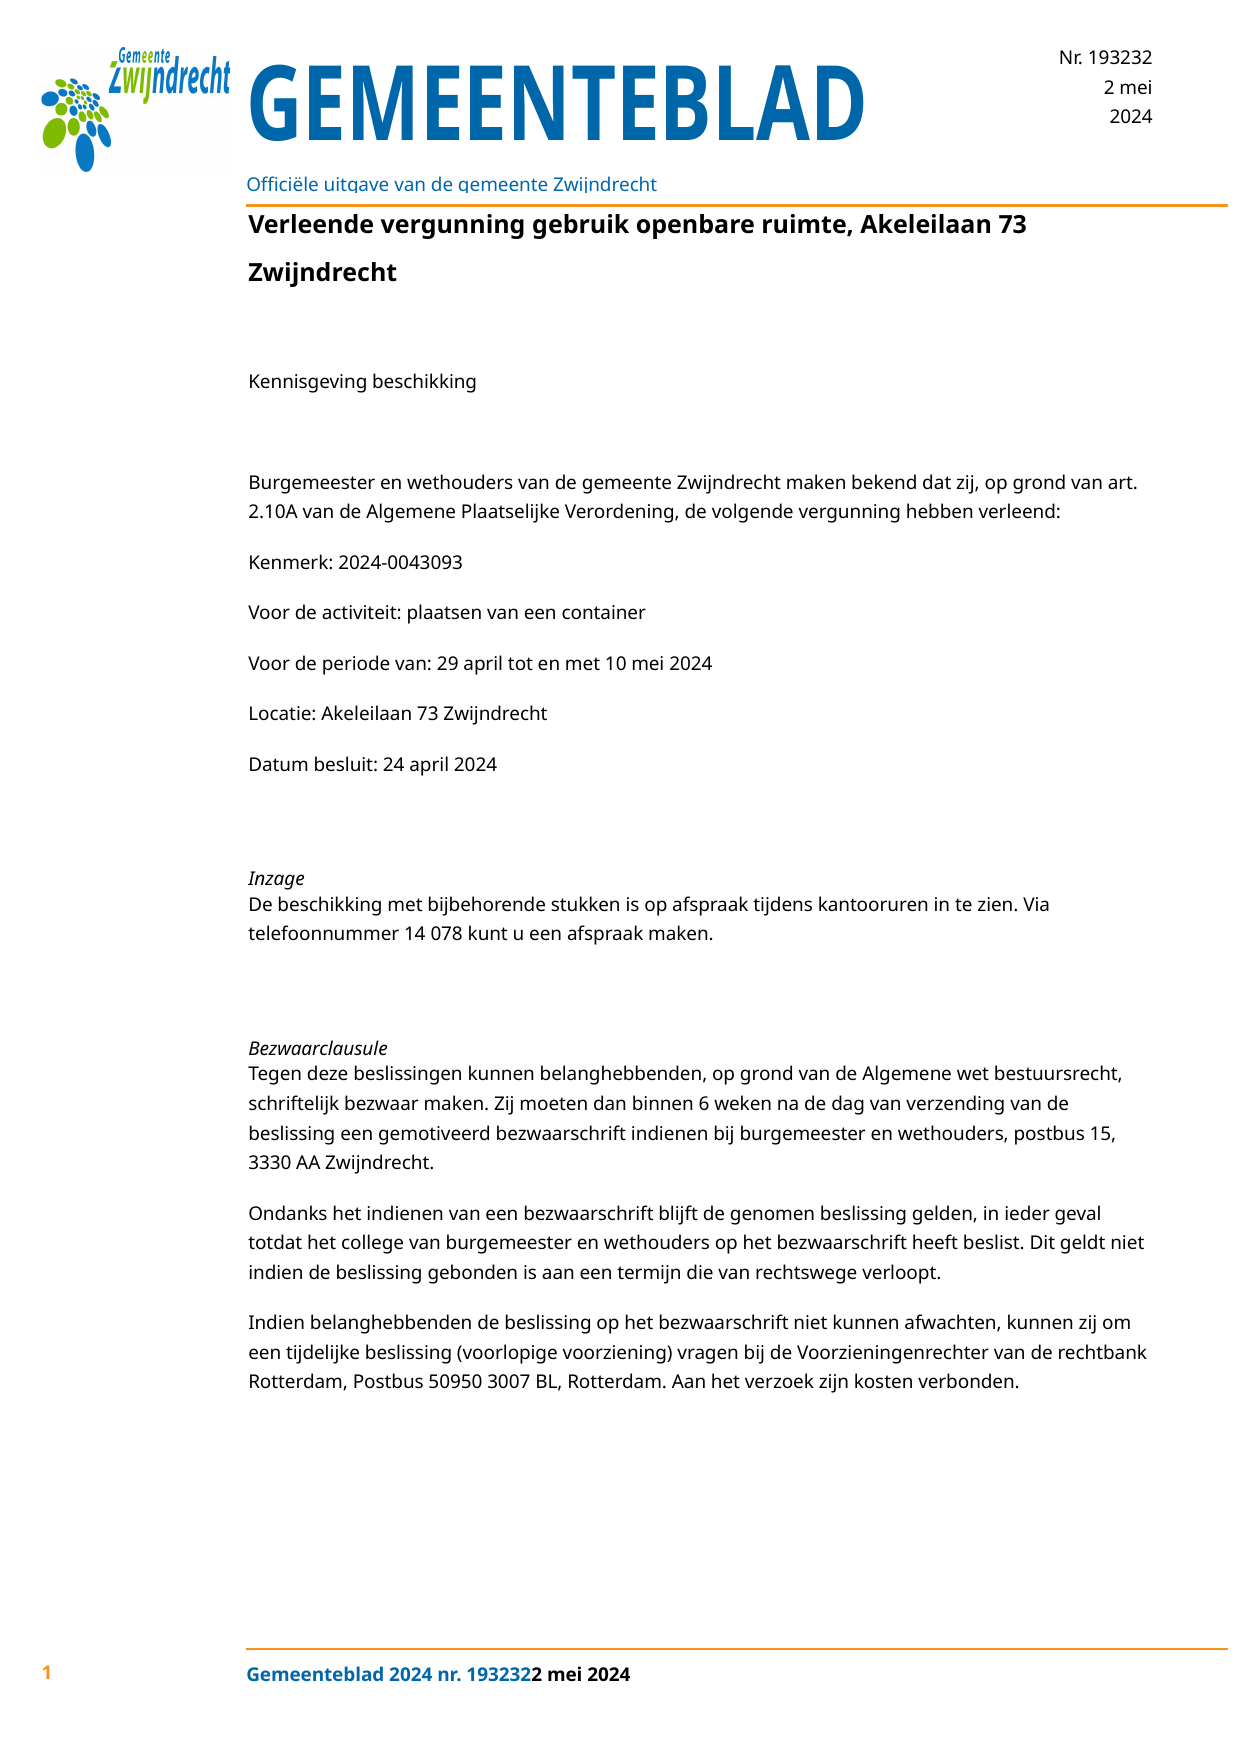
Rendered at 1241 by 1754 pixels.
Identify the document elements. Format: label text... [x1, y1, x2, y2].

text Tegen deze beslissingen kunnen belanghebbenden, op grond van de Algemene wet bestuursrecht, schriftelijk bezwaar maken. Zij moeten dan binnen 6 weken na de dag van verzending van de beslissing een gemotiveerd bezwaarschrift indienen bij burgemeester en wethouders, postbus 15, 3330 AA Zwijndrecht. [248, 1061, 1152, 1175]
text Locatie: Akeleilaan 73 Zwijndrecht [248, 700, 1152, 726]
text Voor de periode van: 29 april tot en met 10 mei 2024 [248, 650, 1152, 676]
picture [41, 47, 231, 172]
text Burgemeester en wethouders van de gemeente Zwijndrecht maken bekend dat zij, op grond van art. 2.10A van de Algemene Plaatselijke Verordening, de volgende vergunning hebben verleend: [248, 469, 1152, 524]
text Kennisgeving beschikking [248, 368, 1152, 394]
text Verleende vergunning gebruik openbare ruimte, Akeleilaan 73 Zwijndrecht [248, 207, 1152, 288]
text De beschikking met bijbehorende stukken is op afspraak tijdens kantooruren in te zien. Via telefoonnummer 14 078 kunt u een afspraak maken. [248, 891, 1152, 946]
text Indien belanghebbenden de beslissing op het bezwaarschrift niet kunnen afwachten, kunnen zij om een tijdelijke beslissing (voorlopige voorziening) vragen bij de Voorzieningenrechter van de rechtbank Rotterdam, Postbus 50950 3007 BL, Rotterdam. Aan het verzoek zijn kosten verbonden. [248, 1309, 1152, 1394]
text Ondanks het indienen van een bezwaarschrift blijft de genomen beslissing gelden, in ieder geval totdat het college van burgemeester en wethouders op het bezwaarschrift heeft beslist. Dit geldt niet indien de beslissing gebonden is aan een termijn die van rechtswege verloopt. [248, 1200, 1152, 1285]
text Inzage [248, 865, 1152, 891]
text Voor de activiteit: plaatsen van een container [248, 599, 1152, 625]
text Bezwaarclausule [248, 1035, 1152, 1061]
text Datum besluit: 24 april 2024 [248, 751, 1152, 777]
text Kenmerk: 2024-0043093 [248, 549, 1152, 575]
